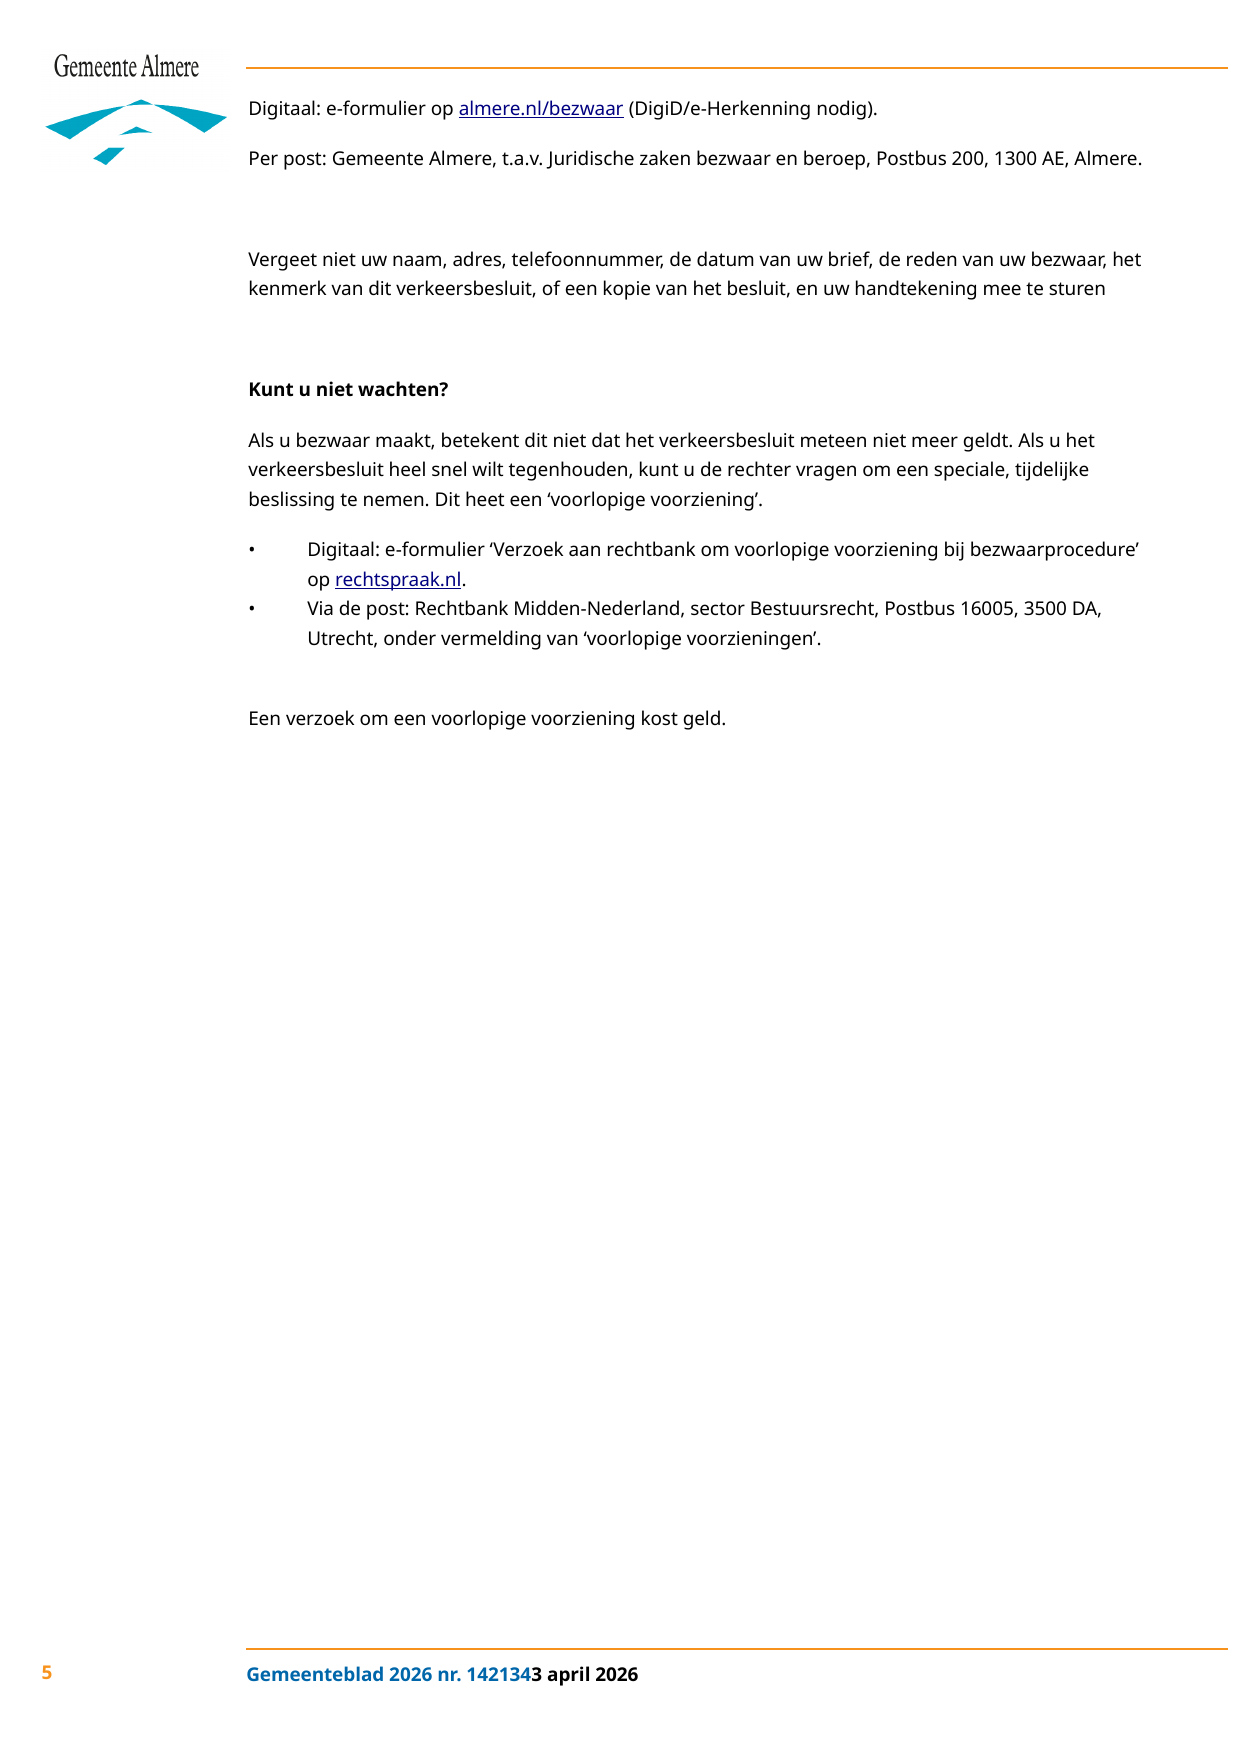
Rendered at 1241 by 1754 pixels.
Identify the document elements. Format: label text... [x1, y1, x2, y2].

text Kunt u niet wachten? [248, 376, 1152, 402]
list Digitaal: e-formulier ‘Verzoek aan rechtbank om voorlopige voorziening bij bezwaarprocedure’ op rechtspraak.nl. [248, 536, 1152, 592]
list Via de post: Rechtbank Midden-Nederland, sector Bestuursrecht, Postbus 16005, 3500 DA, Utrecht, onder vermelding van ‘voorlopige voorzieningen’. [248, 596, 1152, 651]
text Als u bezwaar maakt, betekent dit niet dat het verkeersbesluit meteen niet meer geldt. Als u het verkeersbesluit heel snel wilt tegenhouden, kunt u de rechter vragen om een speciale, tijdelijke beslissing te nemen. Dit heet een ‘voorlopige voorziening’. [248, 427, 1152, 512]
text Een verzoek om een voorlopige voorziening kost geld. [248, 705, 1152, 731]
text Per post: Gemeente Almere, t.a.v. Juridische zaken bezwaar en beroep, Postbus 200, 1300 AE, Almere. [248, 145, 1152, 171]
text Digitaal: e-formulier op almere.nl/bezwaar (DigiD/e-Herkenning nodig). [248, 95, 1152, 121]
text Vergeet niet uw naam, adres, telefoonnummer, de datum van uw brief, de reden van uw bezwaar, het kenmerk van dit verkeersbesluit, of een kopie van het besluit, en uw handtekening mee te sturen [248, 246, 1152, 301]
picture [41, 47, 231, 172]
